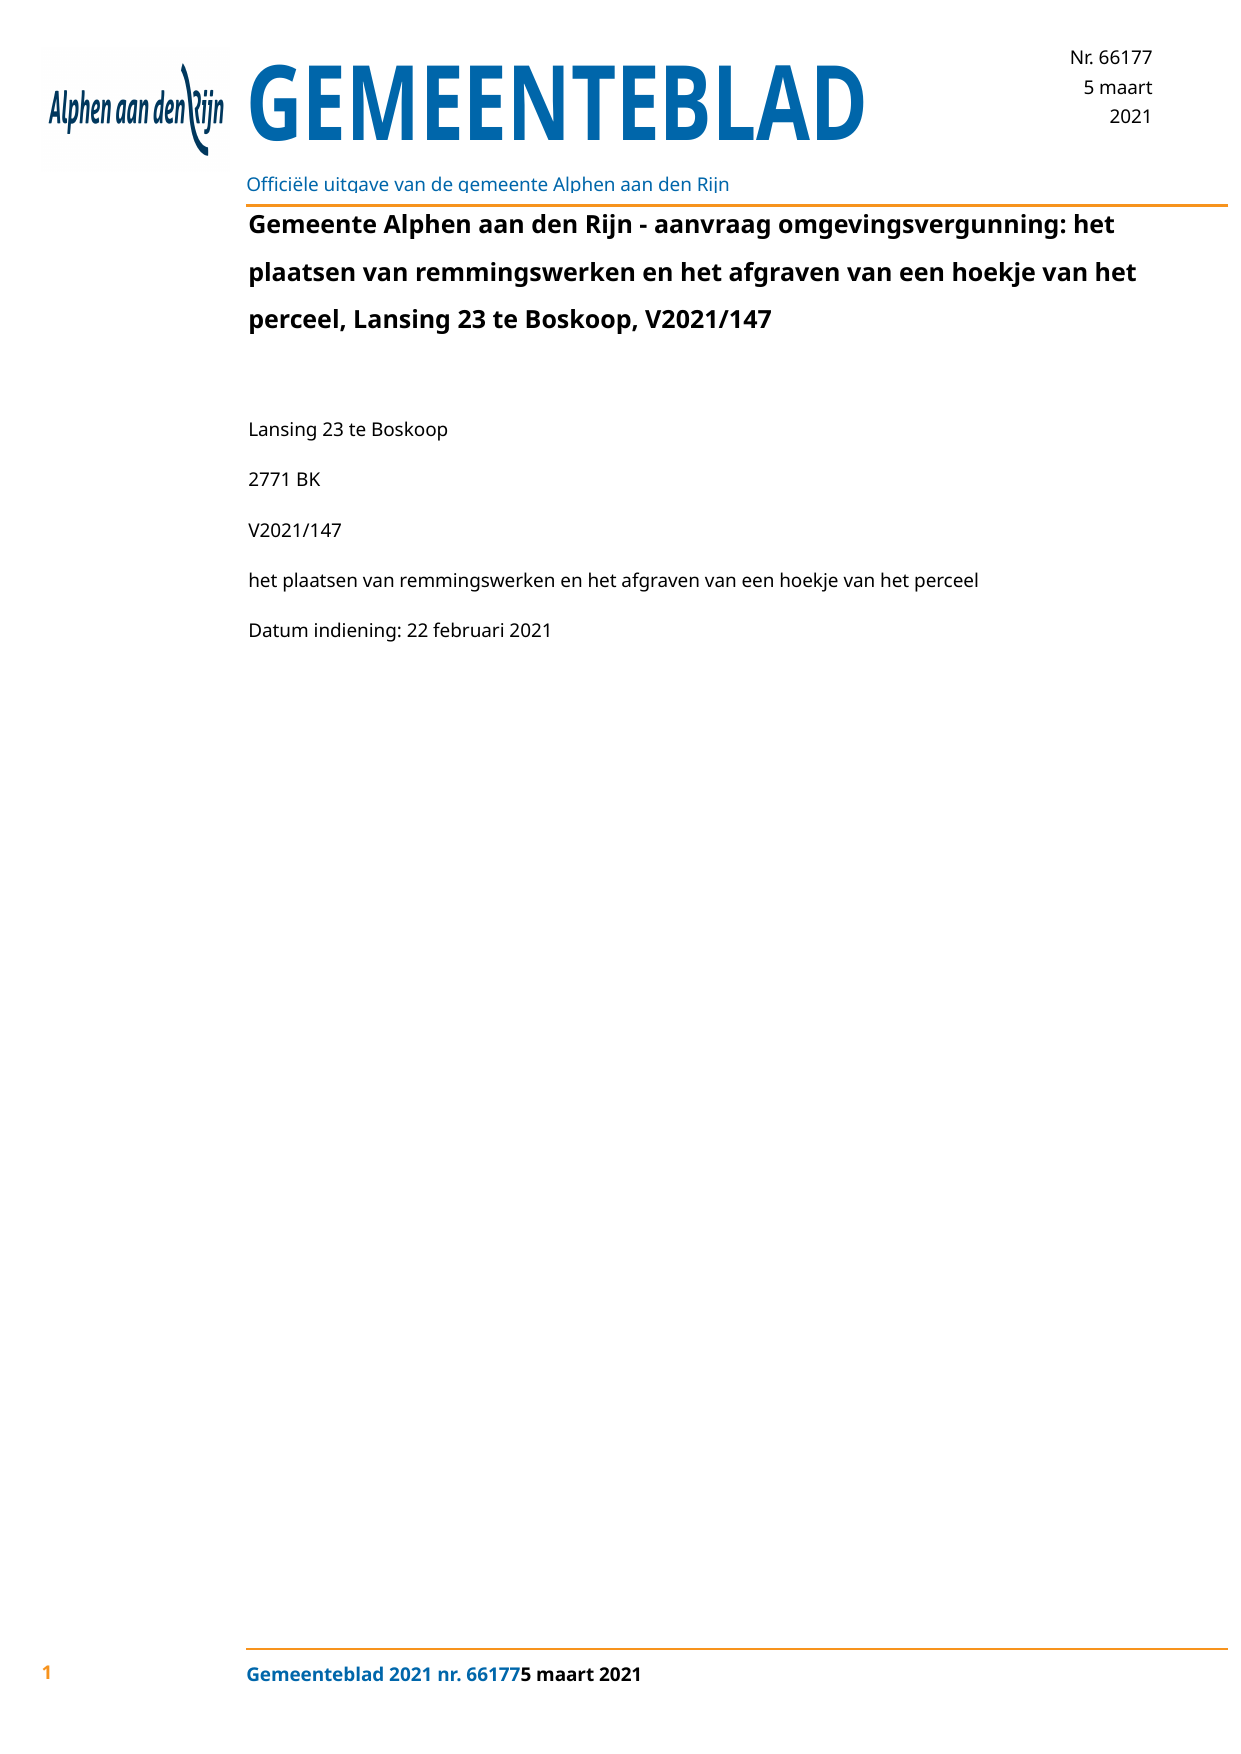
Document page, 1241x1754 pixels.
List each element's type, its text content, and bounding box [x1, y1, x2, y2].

text het plaatsen van remmingswerken en het afgraven van een hoekje van het perceel [248, 567, 1152, 593]
text Datum indiening: 22 februari 2021 [248, 618, 1152, 643]
text Gemeente Alphen aan den Rijn - aanvraag omgevingsvergunning: het plaatsen van remmingswerken en het afgraven van een hoekje van het perceel, Lansing 23 te Boskoop, V2021/147 [248, 207, 1152, 336]
text Lansing 23 te Boskoop [248, 416, 1152, 442]
text V2021/147 [248, 517, 1152, 542]
picture [41, 47, 231, 172]
text 2771 BK [248, 466, 1152, 492]
